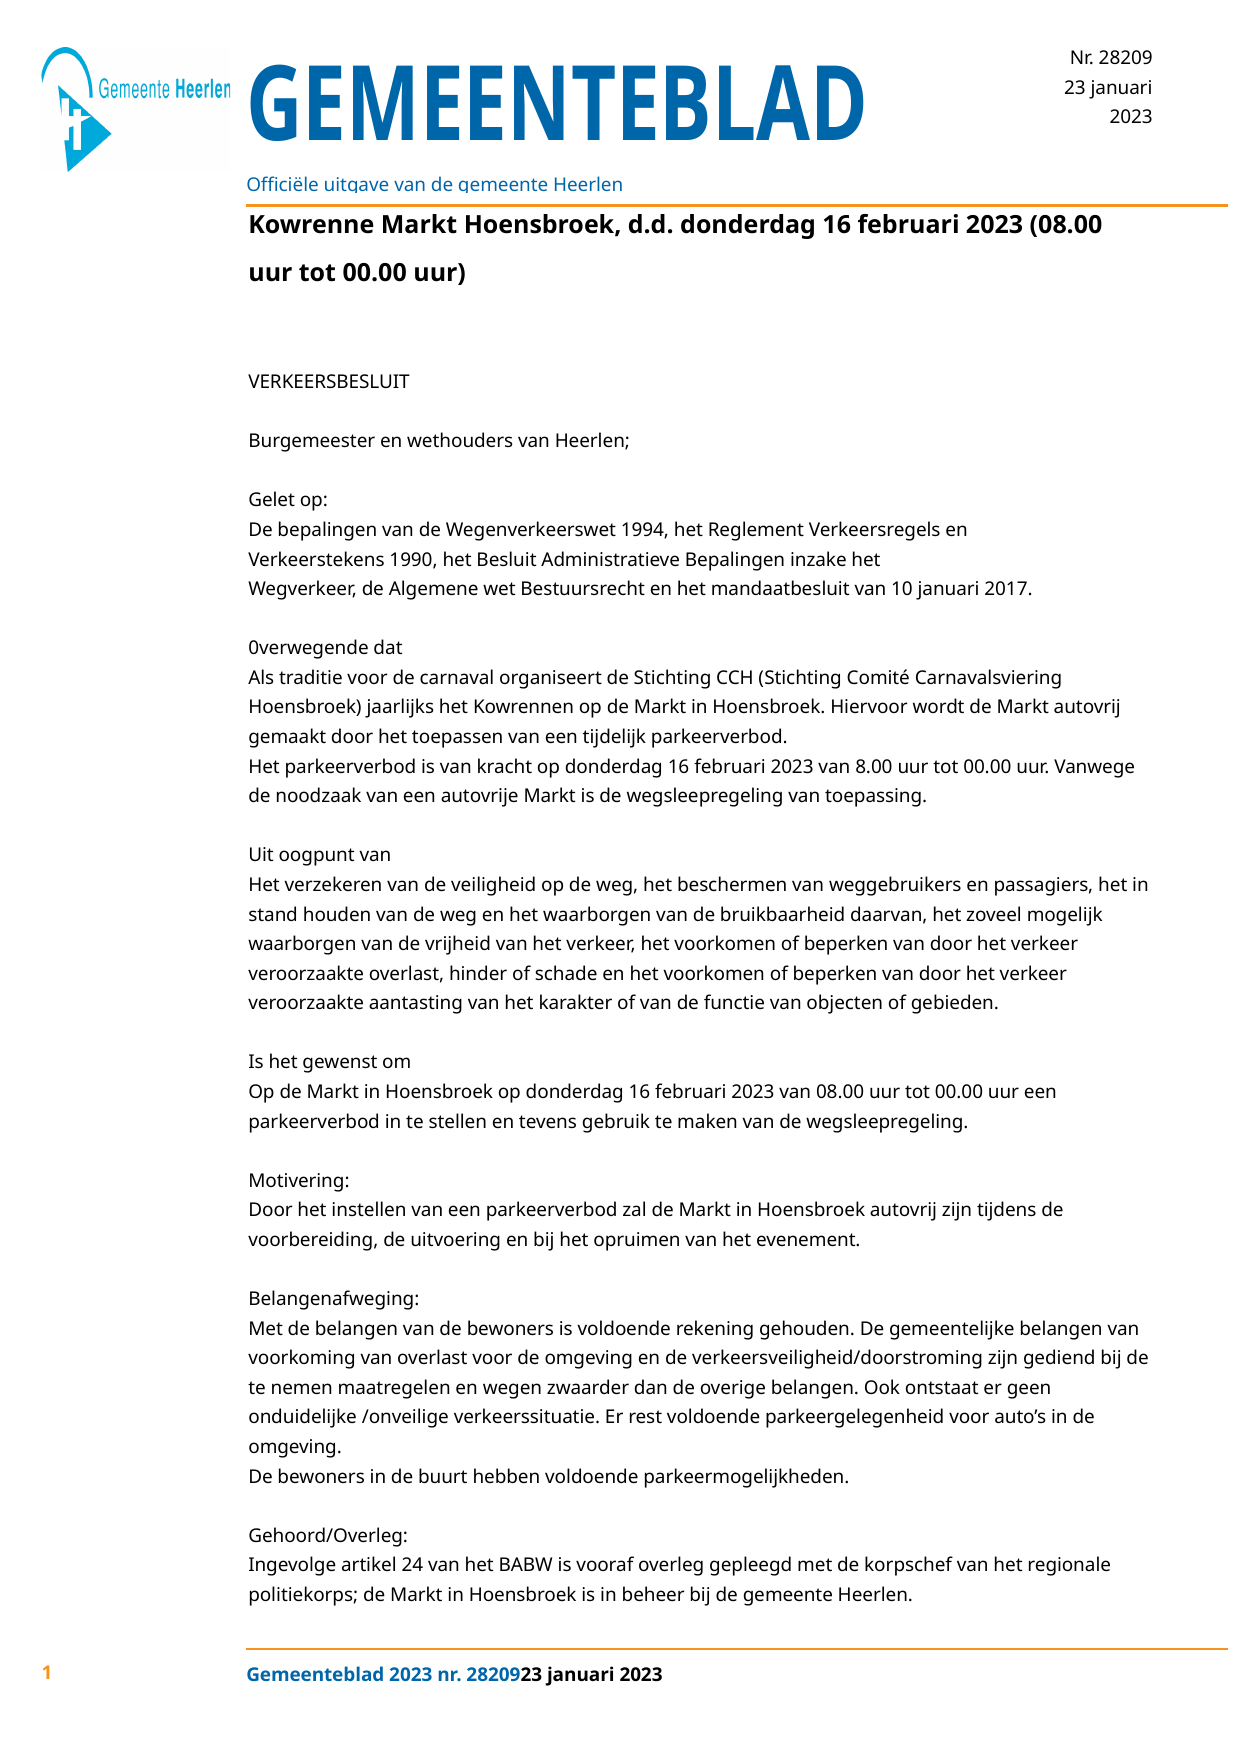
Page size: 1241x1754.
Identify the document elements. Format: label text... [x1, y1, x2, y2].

text Wegverkeer, de Algemene wet Bestuursrecht en het mandaatbesluit van 10 januari 2017. [248, 575, 1152, 601]
text Uit oogpunt van [248, 842, 1152, 867]
text Met de belangen van de bewoners is voldoende rekening gehouden. De gemeentelijke belangen van voorkoming van overlast voor de omgeving en de verkeersveiligheid/doorstroming zijn gediend bij de te nemen maatregelen en wegen zwaarder dan de overige belangen. Ook ontstaat er geen onduidelijke /onveilige verkeerssituatie. Er rest voldoende parkeergelegenheid voor auto’s in de omgeving. [248, 1315, 1152, 1459]
text Door het instellen van een parkeerverbod zal de Markt in Hoensbroek autovrij zijn tijdens de voorbereiding, de uitvoering en bij het opruimen van het evenement. [248, 1197, 1152, 1252]
text Gehoord/Overleg: [248, 1522, 1152, 1548]
text Als traditie voor de carnaval organiseert de Stichting CCH (Stichting Comité Carnavalsviering Hoensbroek) jaarlijks het Kowrennen op de Markt in Hoensbroek. Hiervoor wordt de Markt autovrij gemaakt door het toepassen van een tijdelijk parkeerverbod. [248, 664, 1152, 749]
picture [41, 47, 59, 70]
text Gelet op: [248, 487, 1152, 512]
text Ingevolge artikel 24 van het BABW is vooraf overleg gepleegd met de korpschef van het regionale politiekorps; de Markt in Hoensbroek is in beheer bij de gemeente Heerlen. [248, 1552, 1152, 1607]
text Burgemeester en wethouders van Heerlen; [248, 427, 1152, 453]
text De bewoners in de buurt hebben voldoende parkeermogelijkheden. [248, 1463, 1152, 1488]
text VERKEERSBESLUIT [248, 368, 1152, 394]
text Op de Markt in Hoensbroek op donderdag 16 februari 2023 van 08.00 uur tot 00.00 uur een parkeerverbod in te stellen en tevens gebruik te maken van de wegsleepregeling. [248, 1078, 1152, 1133]
text De bepalingen van de Wegenverkeerswet 1994, het Reglement Verkeersregels en [248, 516, 1152, 542]
picture [41, 47, 231, 172]
text Kowrenne Markt Hoensbroek, d.d. donderdag 16 februari 2023 (08.00 uur tot 00.00 uur) [248, 207, 1152, 288]
text Het parkeerverbod is van kracht op donderdag 16 februari 2023 van 8.00 uur tot 00.00 uur. Vanwege de noodzaak van een autovrije Markt is de wegsleepregeling van toepassing. [248, 753, 1152, 808]
text 0verwegende dat [248, 634, 1152, 660]
text Belangenafweging: [248, 1285, 1152, 1311]
text Is het gewenst om [248, 1049, 1152, 1074]
text Motivering: [248, 1167, 1152, 1193]
text Verkeerstekens 1990, het Besluit Administratieve Bepalingen inzake het [248, 546, 1152, 571]
text Het verzekeren van de veiligheid op de weg, het beschermen van weggebruikers en passagiers, het in stand houden van de weg en het waarborgen van de bruikbaarheid daarvan, het zoveel mogelijk waarborgen van de vrijheid van het verkeer, het voorkomen of beperken van door het verkeer veroorzaakte overlast, hinder of schade en het voorkomen of beperken van door het verkeer veroorzaakte aantasting van het karakter of van de functie van objecten of gebieden. [248, 871, 1152, 1015]
